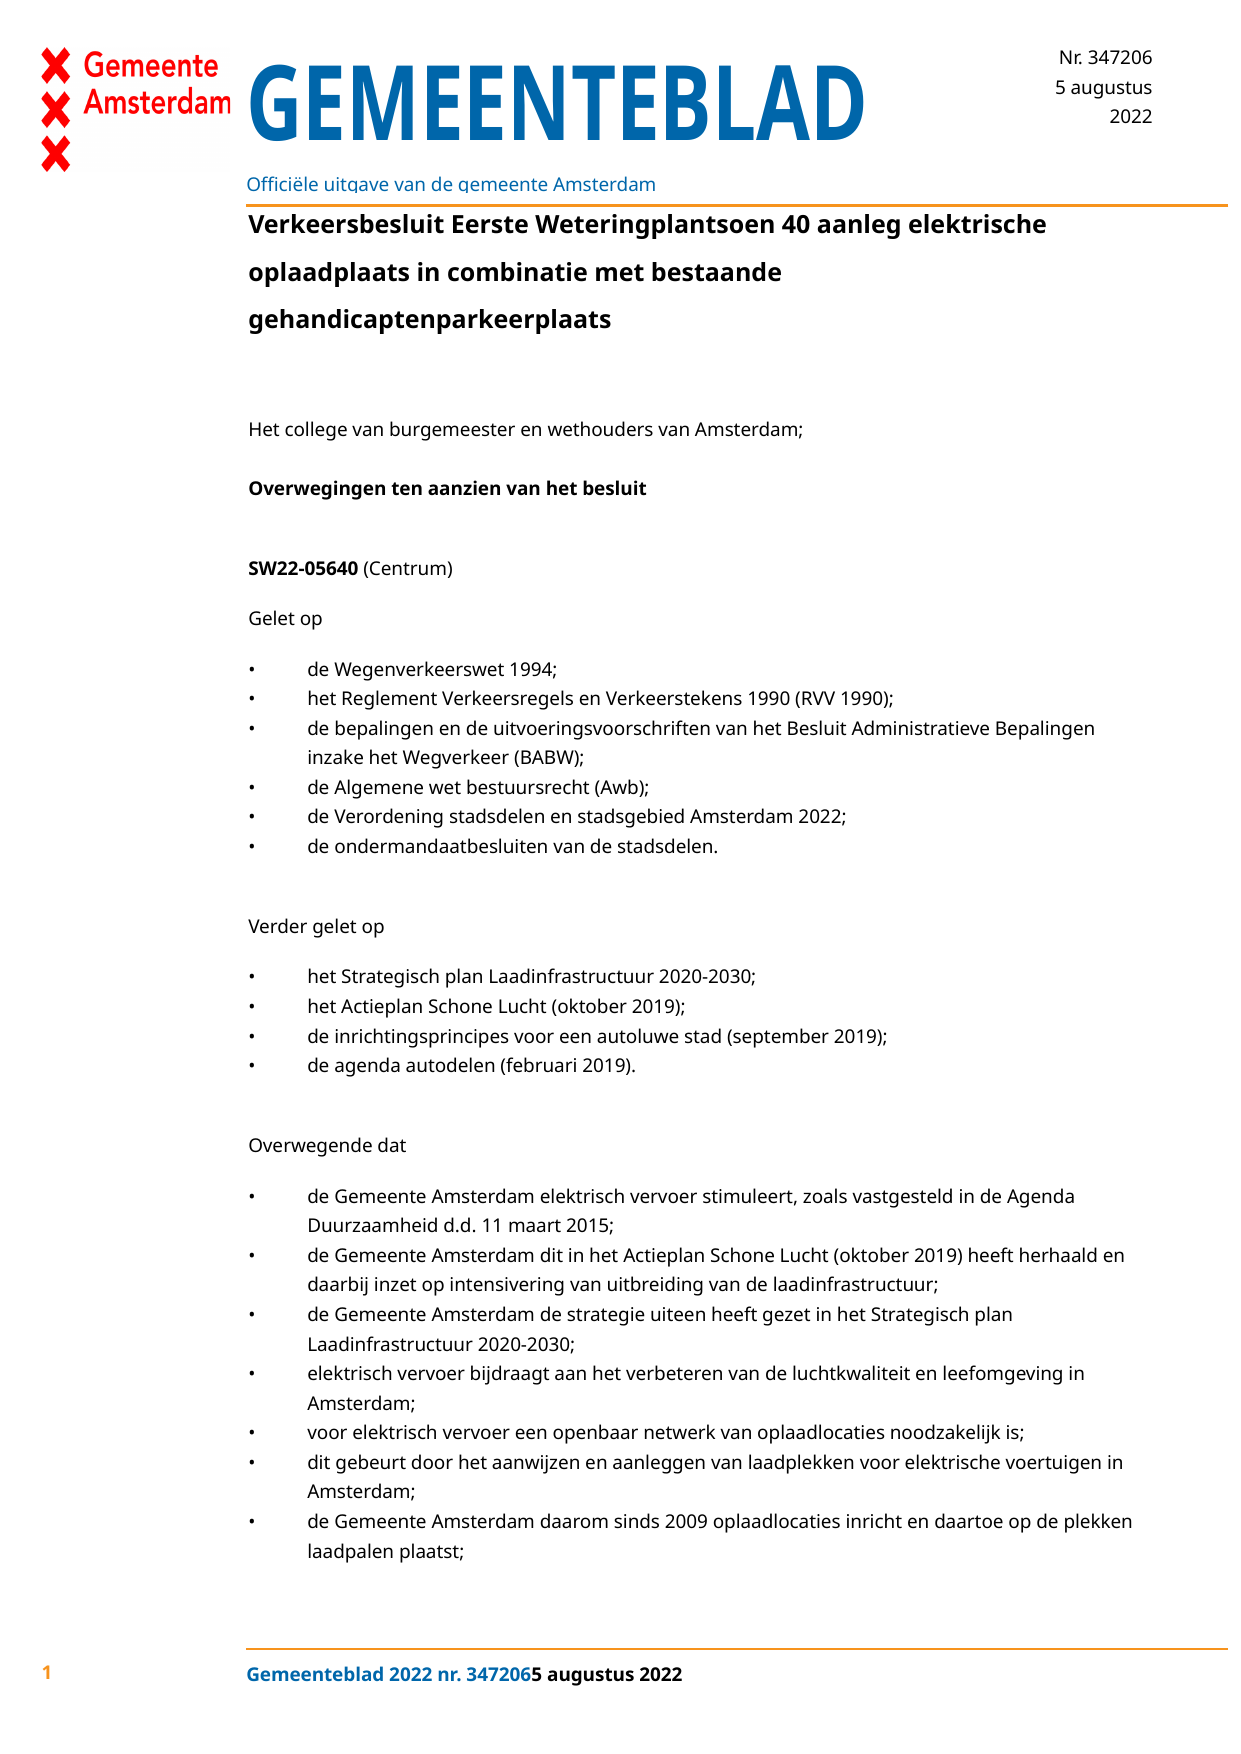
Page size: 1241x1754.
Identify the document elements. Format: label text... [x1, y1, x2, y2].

list dit gebeurt door het aanwijzen en aanleggen van laadplekken voor elektrische voertuigen in Amsterdam; [248, 1449, 1152, 1504]
text Verkeersbesluit Eerste Weteringplantsoen 40 aanleg elektrische oplaadplaats in combinatie met bestaande gehandicaptenparkeerplaats [248, 207, 1152, 336]
list het Actieplan Schone Lucht (oktober 2019); [248, 993, 1152, 1019]
list het Strategisch plan Laadinfrastructuur 2020-2030; [248, 964, 1152, 989]
text Overwegingen ten aanzien van het besluit [248, 475, 1152, 501]
list de Gemeente Amsterdam de strategie uiteen heeft gezet in het Strategisch plan Laadinfrastructuur 2020-2030; [248, 1301, 1152, 1357]
list de Verordening stadsdelen en stadsgebied Amsterdam 2022; [248, 804, 1152, 829]
list de Wegenverkeerswet 1994; [248, 656, 1152, 682]
list de agenda autodelen (februari 2019). [248, 1052, 1152, 1078]
list de inrichtingsprincipes voor een autoluwe stad (september 2019); [248, 1023, 1152, 1049]
text Gelet op [248, 605, 1152, 631]
list de ondermandaatbesluiten van de stadsdelen. [248, 833, 1152, 859]
list de Gemeente Amsterdam daarom sinds 2009 oplaadlocaties inricht en daartoe op de plekken laadpalen plaatst; [248, 1508, 1152, 1564]
text Overwegende dat [248, 1132, 1152, 1158]
picture [41, 47, 231, 172]
list de Gemeente Amsterdam dit in het Actieplan Schone Lucht (oktober 2019) heeft herhaald en daarbij inzet op intensivering van uitbreiding van de laadinfrastructuur; [248, 1242, 1152, 1297]
text Verder gelet op [248, 913, 1152, 939]
list elektrisch vervoer bijdraagt aan het verbeteren van de luchtkwaliteit en leefomgeving in Amsterdam; [248, 1360, 1152, 1416]
list de Algemene wet bestuursrecht (Awb); [248, 774, 1152, 800]
list de bepalingen en de uitvoeringsvoorschriften van het Besluit Administratieve Bepalingen inzake het Wegverkeer (BABW); [248, 715, 1152, 770]
list voor elektrisch vervoer een openbaar netwerk van oplaadlocaties noodzakelijk is; [248, 1419, 1152, 1445]
list de Gemeente Amsterdam elektrisch vervoer stimuleert, zoals vastgesteld in de Agenda Duurzaamheid d.d. 11 maart 2015; [248, 1183, 1152, 1238]
text SW22-05640 (Centrum) [248, 555, 1152, 581]
text Het college van burgemeester en wethouders van Amsterdam; [248, 416, 1152, 442]
list het Reglement Verkeersregels en Verkeerstekens 1990 (RVV 1990); [248, 685, 1152, 711]
